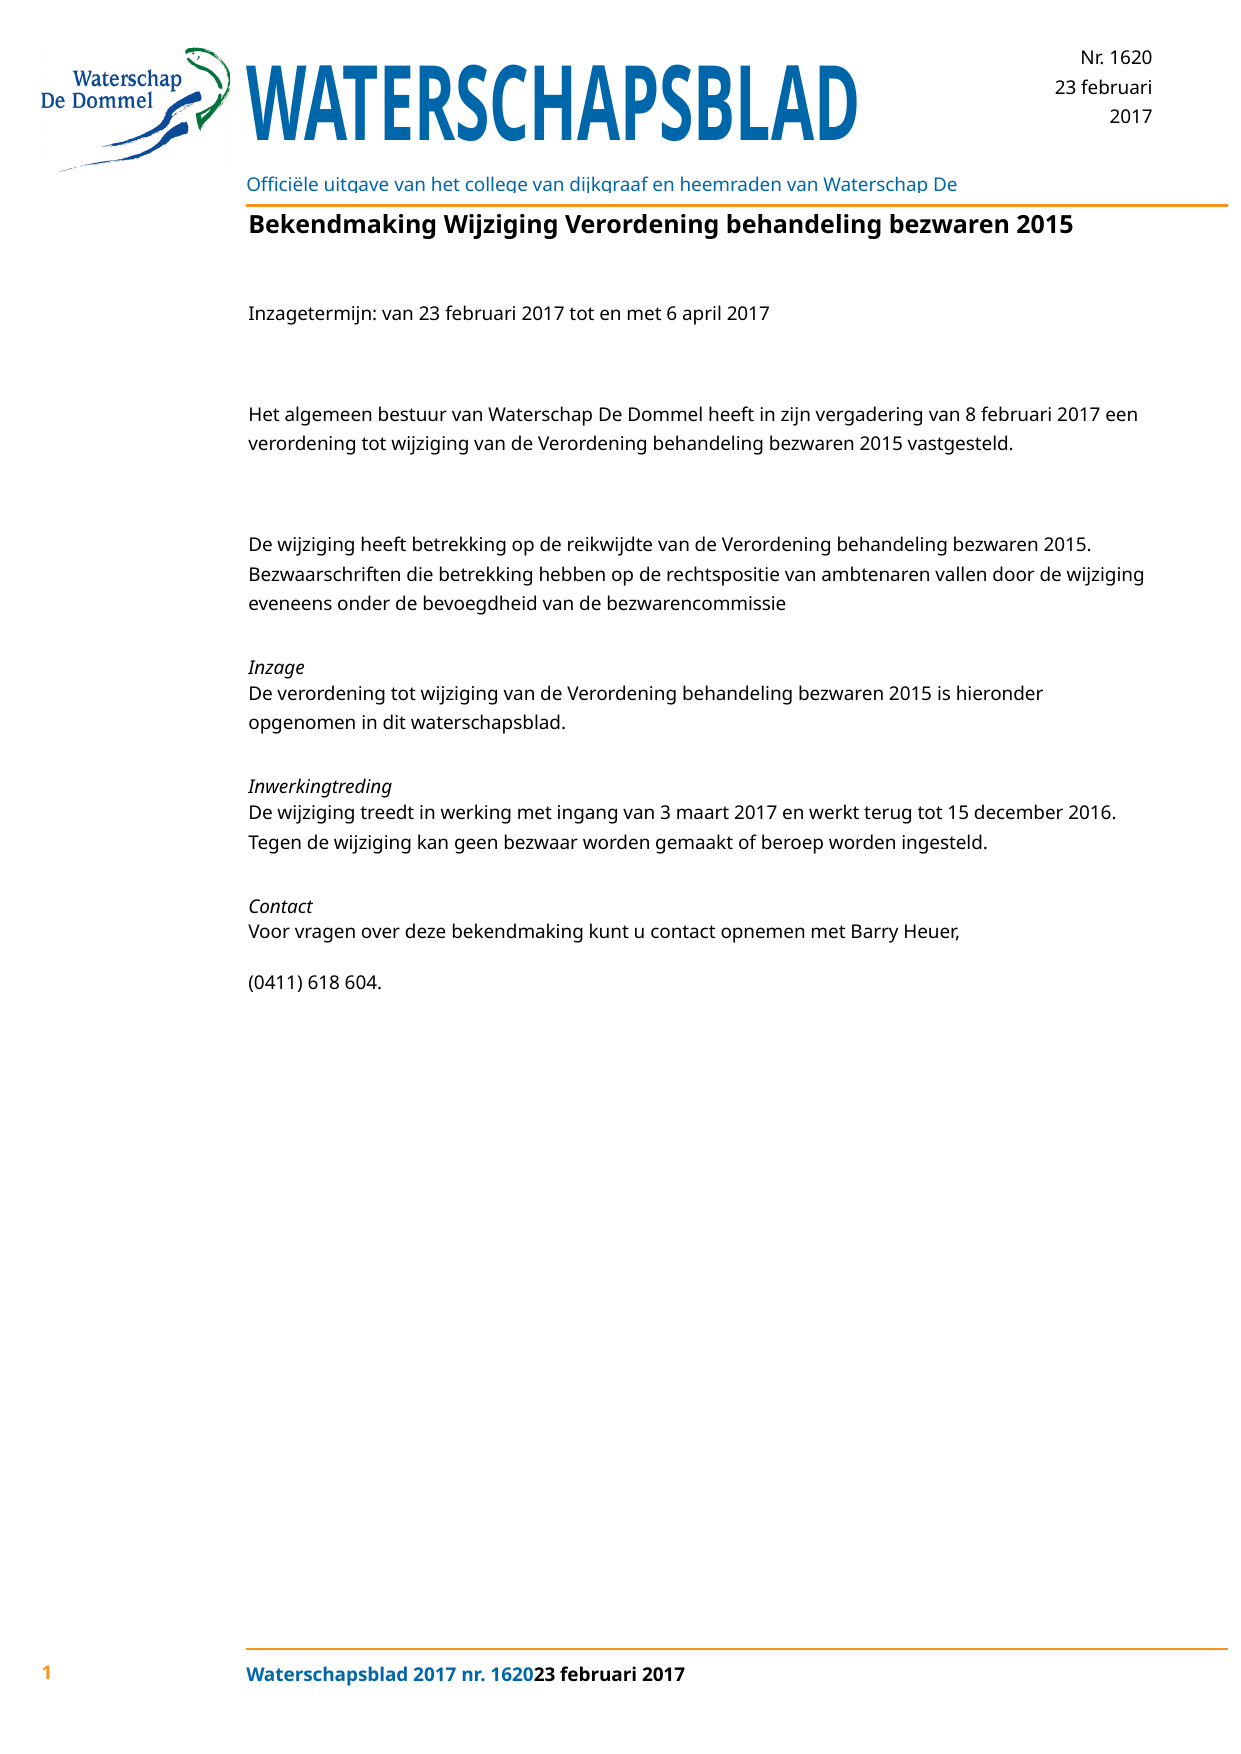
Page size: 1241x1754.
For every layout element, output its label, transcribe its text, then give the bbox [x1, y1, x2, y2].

text Inzage [248, 654, 1152, 680]
text De wijziging treedt in werking met ingang van 3 maart 2017 en werkt terug tot 15 december 2016. Tegen de wijziging kan geen bezwaar worden gemaakt of beroep worden ingesteld. [248, 799, 1152, 854]
picture [41, 47, 231, 172]
text Het algemeen bestuur van Waterschap De Dommel heeft in zijn vergadering van 8 februari 2017 een verordening tot wijziging van de Verordening behandeling bezwaren 2015 vastgesteld. [248, 401, 1152, 456]
text (0411) 618 604. [248, 969, 1152, 995]
text De wijziging heeft betrekking op de reikwijdte van de Verordening behandeling bezwaren 2015. Bezwaarschriften die betrekking hebben op de rechtspositie van ambtenaren vallen door de wijziging eveneens onder de bevoegdheid van de bezwarencommissie [248, 531, 1152, 616]
text Inzagetermijn: van 23 februari 2017 tot en met 6 april 2017 [248, 300, 1152, 326]
text Inwerkingtreding [248, 773, 1152, 799]
text Voor vragen over deze bekendmaking kunt u contact opnemen met Barry Heuer, [248, 918, 1152, 944]
text De verordening tot wijziging van de Verordening behandeling bezwaren 2015 is hieronder opgenomen in dit waterschapsblad. [248, 680, 1152, 735]
text Contact [248, 893, 1152, 918]
text Bekendmaking Wijziging Verordening behandeling bezwaren 2015 [248, 207, 1152, 241]
